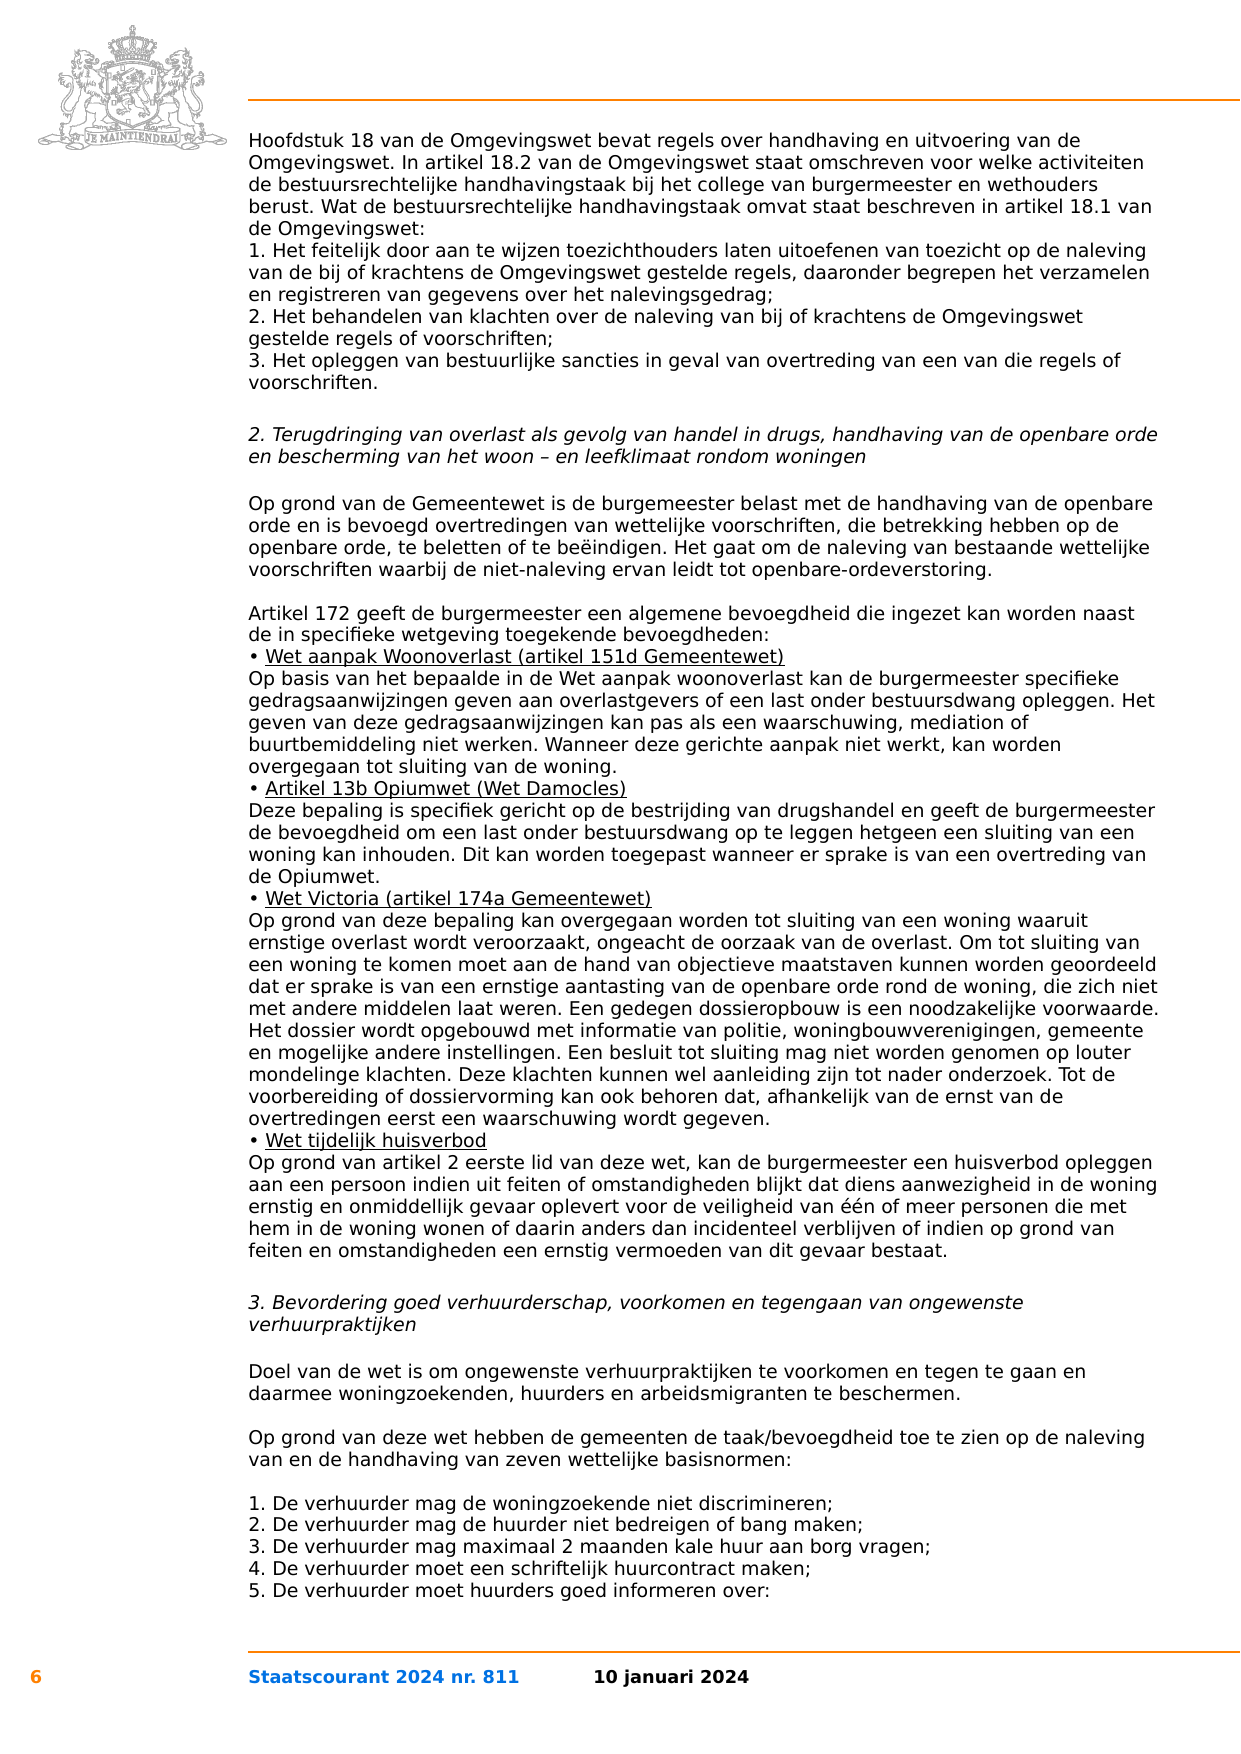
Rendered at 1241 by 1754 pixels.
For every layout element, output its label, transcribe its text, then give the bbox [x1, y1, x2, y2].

text 2. De verhuurder mag de huurder niet bedreigen of bang maken; [248, 1514, 1163, 1536]
text 1. De verhuurder mag de woningzoekende niet discrimineren; [248, 1492, 1163, 1514]
text 1. Het feitelijk door aan te wijzen toezichthouders laten uitoefenen van toezicht op de naleving van de bij of krachtens de Omgevingswet gestelde regels, daaronder begrepen het verzamelen en registreren van gegevens over het nalevingsgedrag; [248, 240, 1163, 306]
subtitle 2. Terugdringing van overlast als gevolg van handel in drugs, handhaving van de openbare orde en bescherming van het woon – en leefklimaat rondom woningen [248, 424, 1163, 468]
text 3. De verhuurder mag maximaal 2 maanden kale huur aan borg vragen; [248, 1536, 1163, 1558]
text • Artikel 13b Opiumwet (Wet Damocles) [248, 778, 1163, 800]
text Artikel 172 geeft de burgermeester een algemene bevoegdheid die ingezet kan worden naast de in specifieke wetgeving toegekende bevoegdheden: [248, 602, 1163, 646]
text Deze bepaling is specifiek gericht op de bestrijding van drugshandel en geeft de burgermeester de bevoegdheid om een last onder bestuursdwang op te leggen hetgeen een sluiting van een woning kan inhouden. Dit kan worden toegepast wanneer er sprake is van een overtreding van de Opiumwet. [248, 800, 1163, 888]
text Op grond van artikel 2 eerste lid van deze wet, kan de burgermeester een huisverbod opleggen aan een persoon indien uit feiten of omstandigheden blijkt dat diens aanwezigheid in de woning ernstig en onmiddellijk gevaar oplevert voor de veiligheid van één of meer personen die met hem in de woning wonen of daarin anders dan incidenteel verblijven of indien op grond van feiten en omstandigheden een ernstig vermoeden van dit gevaar bestaat. [248, 1152, 1163, 1262]
text Doel van de wet is om ongewenste verhuurpraktijken te voorkomen en tegen te gaan en daarmee woningzoekenden, huurders en arbeidsmigranten te beschermen. [248, 1361, 1163, 1405]
text Op grond van deze wet hebben de gemeenten de taak/bevoegdheid toe te zien op de naleving van en de handhaving van zeven wettelijke basisnormen: [248, 1427, 1163, 1471]
text • Wet aanpak Woonoverlast (artikel 151d Gemeentewet) [248, 646, 1163, 668]
text 2. Het behandelen van klachten over de naleving van bij of krachtens de Omgevingswet gestelde regels of voorschriften; [248, 306, 1163, 350]
text • Wet Victoria (artikel 174a Gemeentewet) [248, 888, 1163, 910]
text • Wet tijdelijk huisverbod [248, 1130, 1163, 1152]
text 3. Het opleggen van bestuurlijke sancties in geval van overtreding van een van die regels of voorschriften. [248, 350, 1163, 394]
picture [38, 25, 227, 150]
text Hoofdstuk 18 van de Omgevingswet bevat regels over handhaving en uitvoering van de Omgevingswet. In artikel 18.2 van de Omgevingswet staat omschreven voor welke activiteiten de bestuursrechtelijke handhavingstaak bij het college van burgermeester en wethouders berust. Wat de bestuursrechtelijke handhavingstaak omvat staat beschreven in artikel 18.1 van de Omgevingswet: [248, 130, 1163, 240]
text Op basis van het bepaalde in de Wet aanpak woonoverlast kan de burgermeester specifieke gedragsaanwijzingen geven aan overlastgevers of een last onder bestuursdwang opleggen. Het geven van deze gedragsaanwijzingen kan pas als een waarschuwing, mediation of buurtbemiddeling niet werken. Wanneer deze gerichte aanpak niet werkt, kan worden overgegaan tot sluiting van de woning. [248, 668, 1163, 778]
subtitle 3. Bevordering goed verhuurderschap, voorkomen en tegengaan van ongewenste verhuurpraktijken [248, 1292, 1163, 1336]
text 5. De verhuurder moet huurders goed informeren over: [248, 1580, 1163, 1602]
text 4. De verhuurder moet een schriftelijk huurcontract maken; [248, 1558, 1163, 1580]
text Op grond van deze bepaling kan overgegaan worden tot sluiting van een woning waaruit ernstige overlast wordt veroorzaakt, ongeacht de oorzaak van de overlast. Om tot sluiting van een woning te komen moet aan de hand van objectieve maatstaven kunnen worden geoordeeld dat er sprake is van een ernstige aantasting van de openbare orde rond de woning, die zich niet met andere middelen laat weren. Een gedegen dossieropbouw is een noodzakelijke voorwaarde. Het dossier wordt opgebouwd met informatie van politie, woningbouwverenigingen, gemeente en mogelijke andere instellingen. Een besluit tot sluiting mag niet worden genomen op louter mondelinge klachten. Deze klachten kunnen wel aanleiding zijn tot nader onderzoek. Tot de voorbereiding of dossiervorming kan ook behoren dat, afhankelijk van de ernst van de overtredingen eerst een waarschuwing wordt gegeven. [248, 910, 1163, 1130]
text Op grond van de Gemeentewet is de burgemeester belast met de handhaving van de openbare orde en is bevoegd overtredingen van wettelijke voorschriften, die betrekking hebben op de openbare orde, te beletten of te beëindigen. Het gaat om de naleving van bestaande wettelijke voorschriften waarbij de niet-naleving ervan leidt tot openbare-ordeverstoring. [248, 493, 1163, 581]
